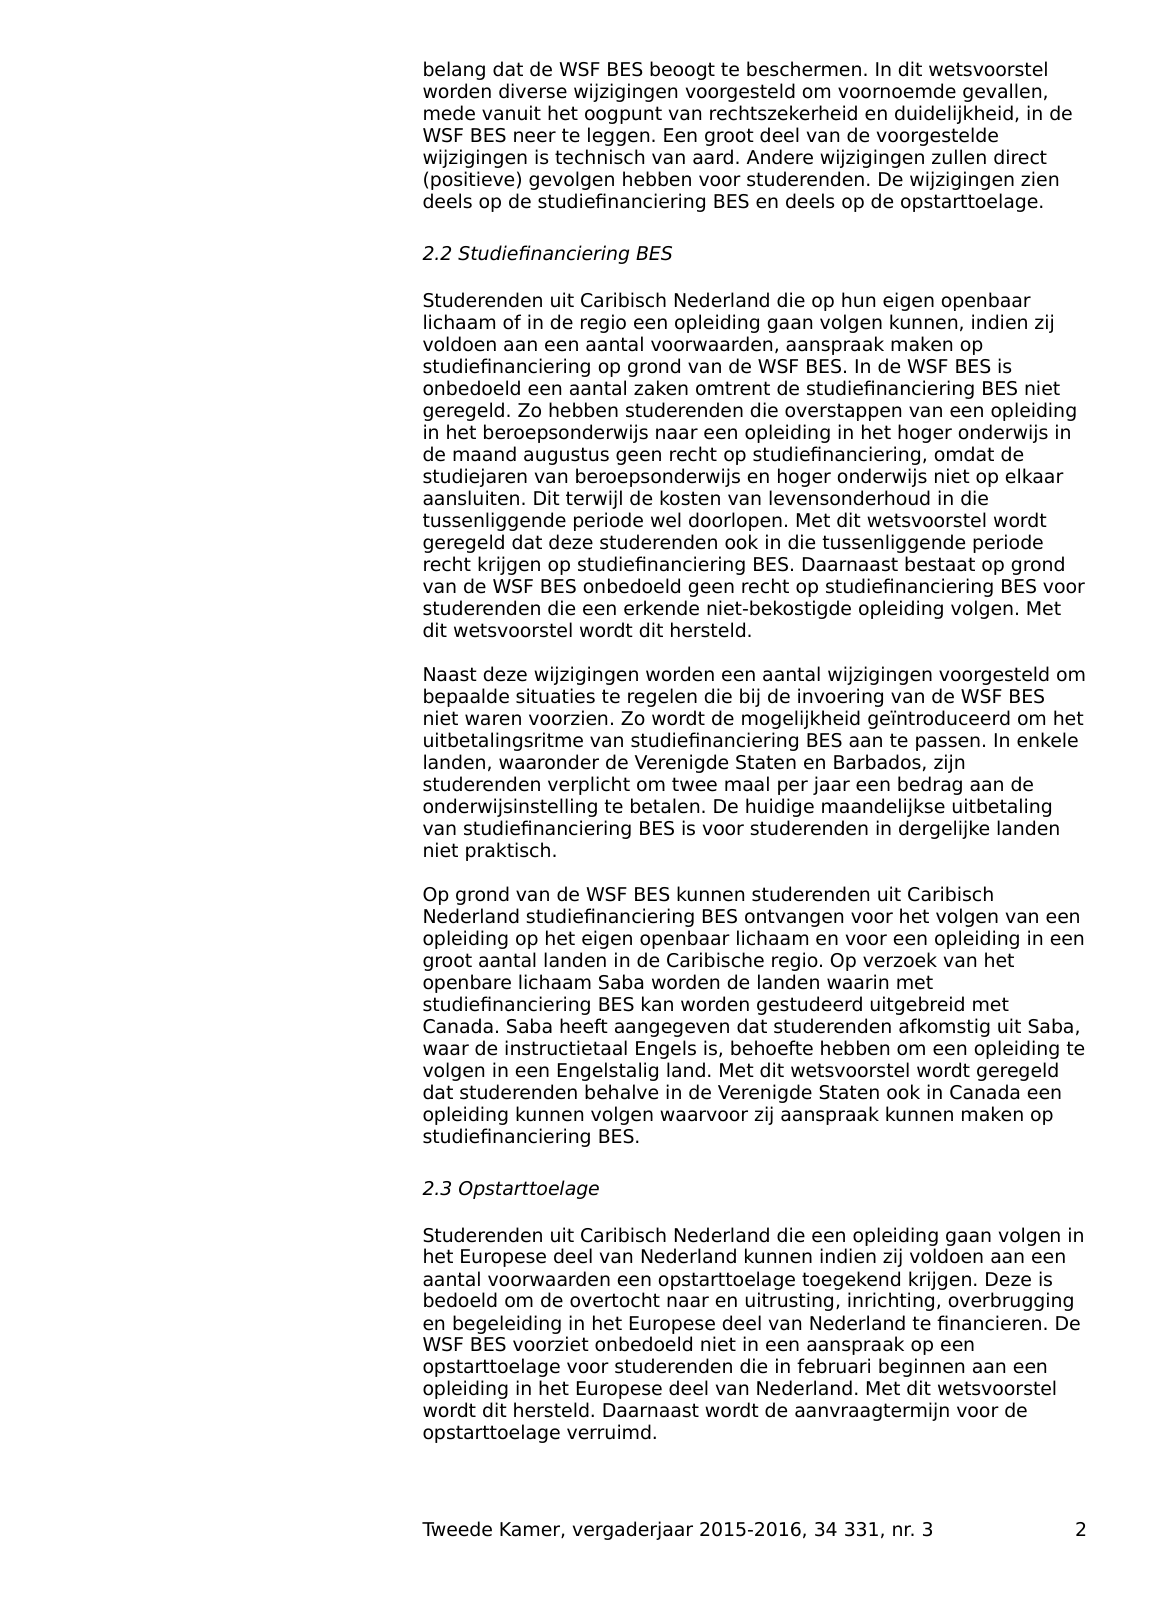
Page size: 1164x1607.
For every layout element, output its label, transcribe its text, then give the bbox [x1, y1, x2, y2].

text Op grond van de WSF BES kunnen studerenden uit Caribisch Nederland studiefinanciering BES ontvangen voor het volgen van een opleiding op het eigen openbaar lichaam en voor een opleiding in een groot aantal landen in de Caribische regio. Op verzoek van het openbare lichaam Saba worden de landen waarin met studiefinanciering BES kan worden gestudeerd uitgebreid met Canada. Saba heeft aangegeven dat studerenden afkomstig uit Saba, waar de instructietaal Engels is, behoefte hebben om een opleiding te volgen in een Engelstalig land. Met dit wetsvoorstel wordt geregeld dat studerenden behalve in de Verenigde Staten ook in Canada een opleiding kunnen volgen waarvoor zij aanspraak kunnen maken op studiefinanciering BES. [422, 884, 1087, 1147]
subtitle 2.3 Opstarttoelage [422, 1177, 1087, 1199]
text Studerenden uit Caribisch Nederland die op hun eigen openbaar lichaam of in de regio een opleiding gaan volgen kunnen, indien zij voldoen aan een aantal voorwaarden, aanspraak maken op studiefinanciering op grond van de WSF BES. In de WSF BES is onbedoeld een aantal zaken omtrent de studiefinanciering BES niet geregeld. Zo hebben studerenden die overstappen van een opleiding in het beroepsonderwijs naar een opleiding in het hoger onderwijs in de maand augustus geen recht op studiefinanciering, omdat de studiejaren van beroepsonderwijs en hoger onderwijs niet op elkaar aansluiten. Dit terwijl de kosten van levensonderhoud in die tussenliggende periode wel doorlopen. Met dit wetsvoorstel wordt geregeld dat deze studerenden ook in die tussenliggende periode recht krijgen op studiefinanciering BES. Daarnaast bestaat op grond van de WSF BES onbedoeld geen recht op studiefinanciering BES voor studerenden die een erkende niet-bekostigde opleiding volgen. Met dit wetsvoorstel wordt dit hersteld. [422, 290, 1087, 642]
text Studerenden uit Caribisch Nederland die een opleiding gaan volgen in het Europese deel van Nederland kunnen indien zij voldoen aan een aantal voorwaarden een opstarttoelage toegekend krijgen. Deze is bedoeld om de overtocht naar en uitrusting, inrichting, overbrugging en begeleiding in het Europese deel van Nederland te financieren. De WSF BES voorziet onbedoeld niet in een aanspraak op een opstarttoelage voor studerenden die in februari beginnen aan een opleiding in het Europese deel van Nederland. Met dit wetsvoorstel wordt dit hersteld. Daarnaast wordt de aanvraagtermijn voor de opstarttoelage verruimd. [422, 1224, 1087, 1444]
text Naast deze wijzigingen worden een aantal wijzigingen voorgesteld om bepaalde situaties te regelen die bij de invoering van de WSF BES niet waren voorzien. Zo wordt de mogelijkheid geïntroduceerd om het uitbetalingsritme van studiefinanciering BES aan te passen. In enkele landen, waaronder de Verenigde Staten en Barbados, zijn studerenden verplicht om twee maal per jaar een bedrag aan de onderwijsinstelling te betalen. De huidige maandelijkse uitbetaling van studiefinanciering BES is voor studerenden in dergelijke landen niet praktisch. [422, 664, 1087, 862]
text belang dat de WSF BES beoogt te beschermen. In dit wetsvoorstel worden diverse wijzigingen voorgesteld om voornoemde gevallen, mede vanuit het oogpunt van rechtszekerheid en duidelijkheid, in de WSF BES neer te leggen. Een groot deel van de voorgestelde wijzigingen is technisch van aard. Andere wijzigingen zullen direct (positieve) gevolgen hebben voor studerenden. De wijzigingen zien deels op de studiefinanciering BES en deels op de opstarttoelage. [422, 59, 1087, 213]
subtitle 2.2 Studiefinanciering BES [422, 243, 1087, 265]
